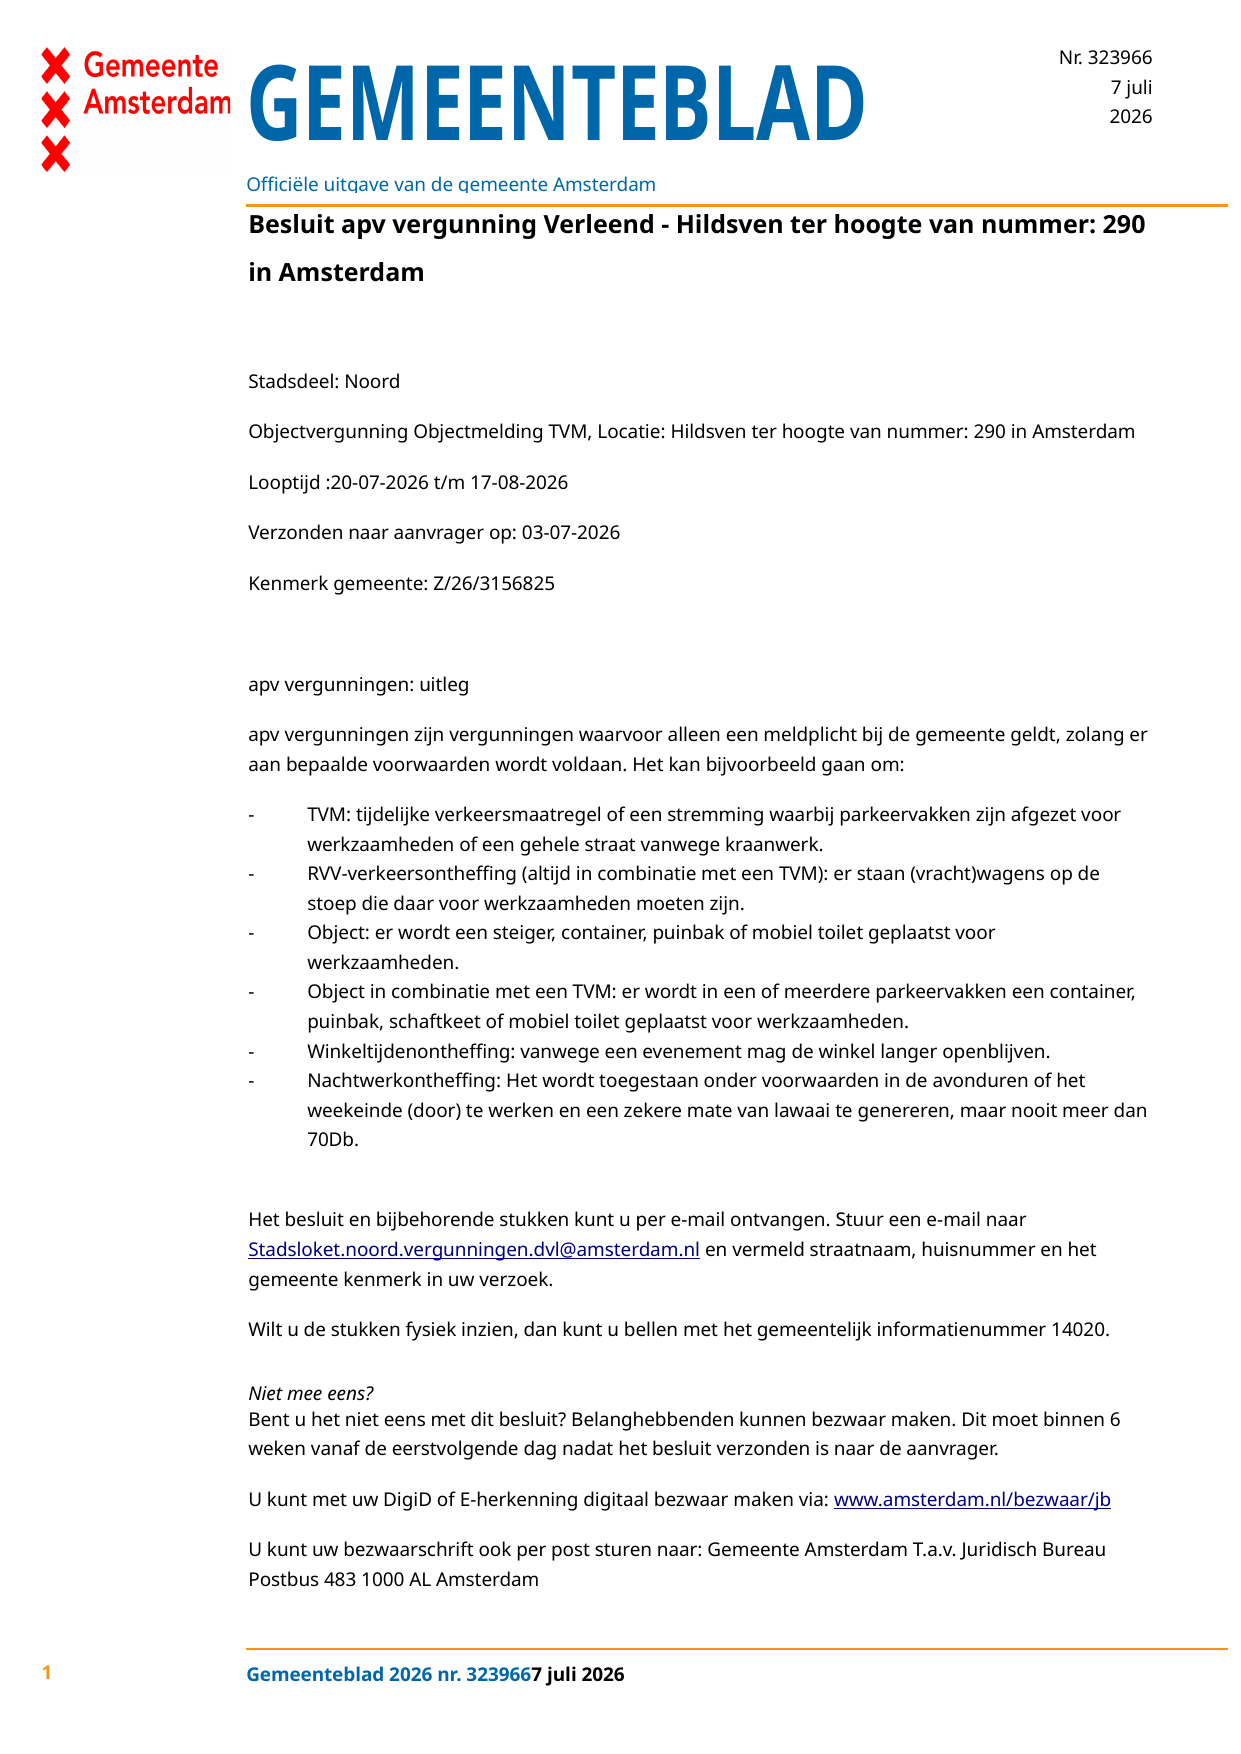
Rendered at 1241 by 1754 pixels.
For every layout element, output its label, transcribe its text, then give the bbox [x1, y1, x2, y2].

text Niet mee eens? [248, 1380, 1152, 1406]
list RVV-verkeersontheffing (altijd in combinatie met een TVM): er staan (vracht)wagens op de stoep die daar voor werkzaamheden moeten zijn. [248, 860, 1152, 916]
text Besluit apv vergunning Verleend - Hildsven ter hoogte van nummer: 290 in Amsterdam [248, 207, 1152, 288]
list Nachtwerkontheffing: Het wordt toegestaan onder voorwaarden in de avonduren of het weekeinde (door) te werken en een zekere mate van lawaai te genereren, maar nooit meer dan 70Db. [248, 1067, 1152, 1152]
list Object in combinatie met een TVM: er wordt in een of meerdere parkeervakken een container, puinbak, schaftkeet of mobiel toilet geplaatst voor werkzaamheden. [248, 979, 1152, 1034]
text Kenmerk gemeente: Z/26/3156825 [248, 570, 1152, 596]
list Winkeltijdenontheffing: vanwege een evenement mag de winkel langer openblijven. [248, 1038, 1152, 1064]
text Bent u het niet eens met dit besluit? Belanghebbenden kunnen bezwaar maken. Dit moet binnen 6 weken vanaf de eerstvolgende dag nadat het besluit verzonden is naar de aanvrager. [248, 1406, 1152, 1461]
text U kunt uw bezwaarschrift ook per post sturen naar: Gemeente Amsterdam T.a.v. Juridisch Bureau Postbus 483 1000 AL Amsterdam [248, 1536, 1152, 1592]
text apv vergunningen: uitleg [248, 671, 1152, 697]
text Wilt u de stukken fysiek inzien, dan kunt u bellen met het gemeentelijk informatienummer 14020. [248, 1316, 1152, 1342]
text Looptijd :20-07-2026 t/m 17-08-2026 [248, 469, 1152, 495]
text U kunt met uw DigiD of E-herkenning digitaal bezwaar maken via: www.amsterdam.nl/bezwaar/jb [248, 1486, 1152, 1512]
text Verzonden naar aanvrager op: 03-07-2026 [248, 519, 1152, 545]
text apv vergunningen zijn vergunningen waarvoor alleen een meldplicht bij de gemeente geldt, zolang er aan bepaalde voorwaarden wordt voldaan. Het kan bijvoorbeeld gaan om: [248, 721, 1152, 777]
list TVM: tijdelijke verkeersmaatregel of een stremming waarbij parkeervakken zijn afgezet voor werkzaamheden of een gehele straat vanwege kraanwerk. [248, 801, 1152, 857]
text Het besluit en bijbehorende stukken kunt u per e-mail ontvangen. Stuur een e-mail naar Stadsloket.noord.vergunningen.dvl@amsterdam.nl en vermeld straatnaam, huisnummer en het gemeente kenmerk in uw verzoek. [248, 1207, 1152, 1292]
list Object: er wordt een steiger, container, puinbak of mobiel toilet geplaatst voor werkzaamheden. [248, 919, 1152, 975]
text Stadsdeel: Noord [248, 368, 1152, 394]
text Objectvergunning Objectmelding TVM, Locatie: Hildsven ter hoogte van nummer: 290 in Amsterdam [248, 419, 1152, 444]
picture [41, 47, 231, 172]
